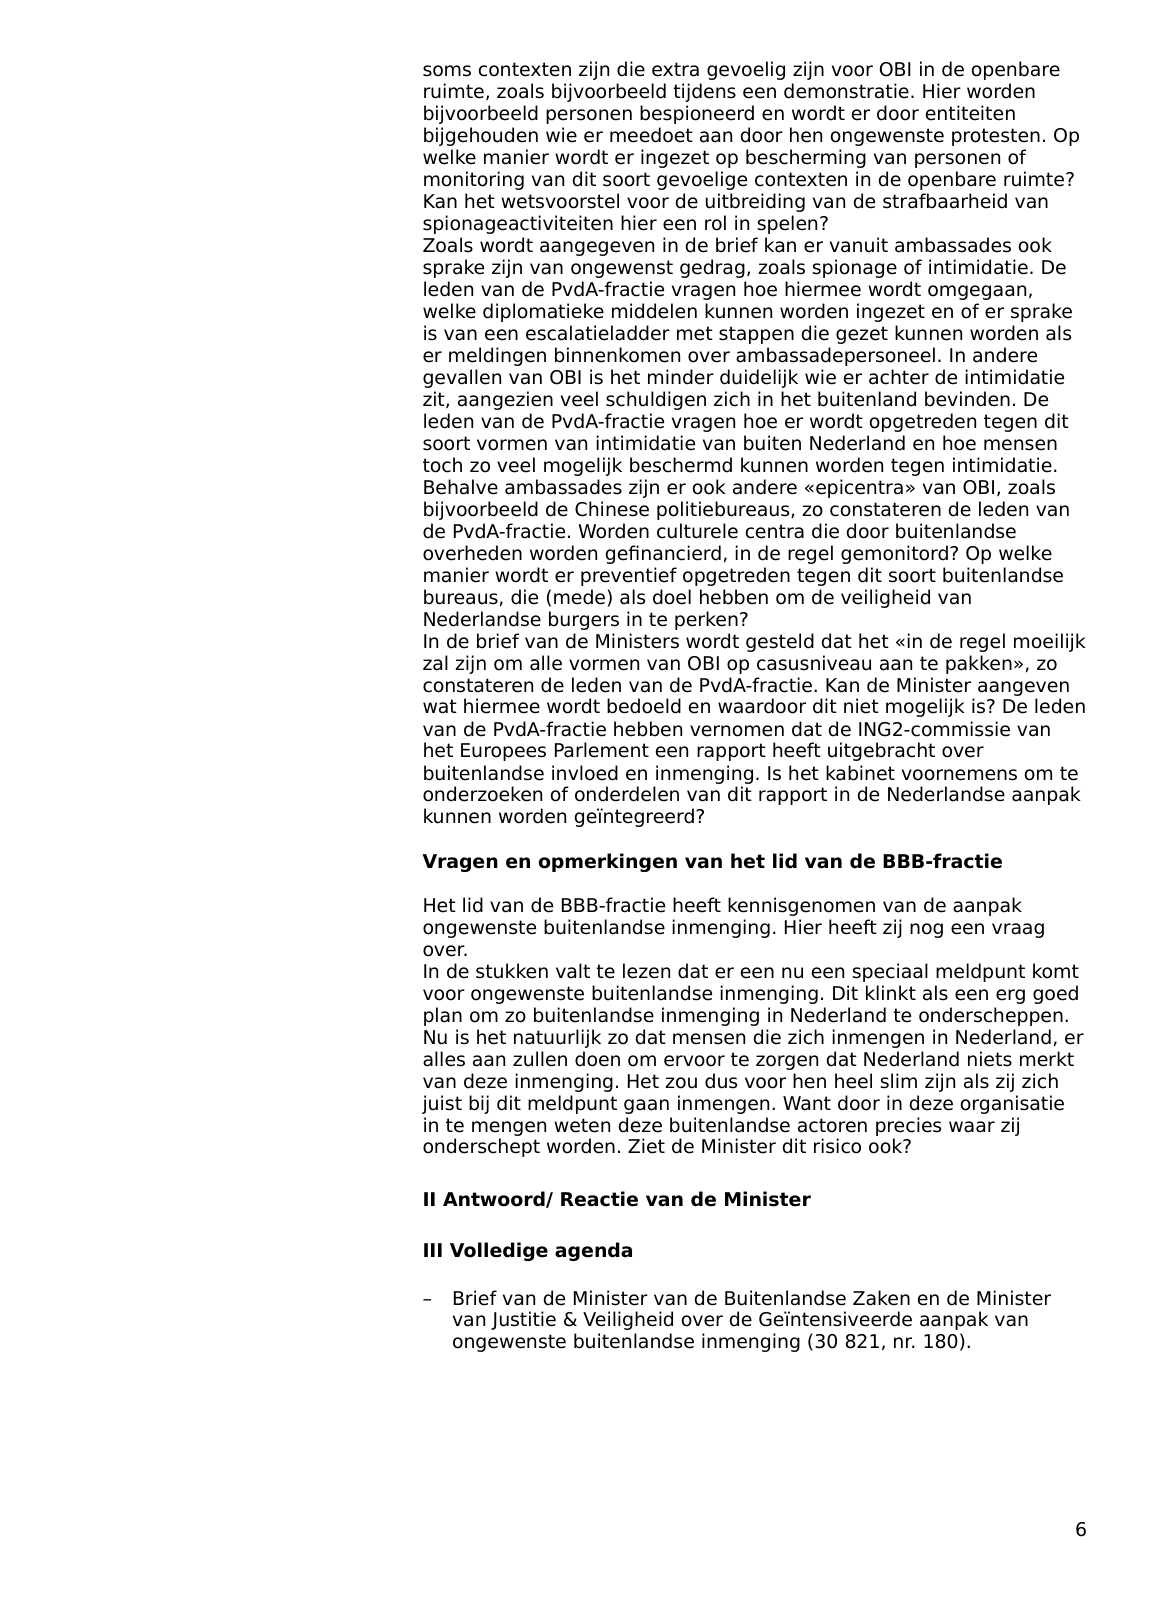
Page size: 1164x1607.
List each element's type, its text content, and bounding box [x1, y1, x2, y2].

text In de stukken valt te lezen dat er een nu een speciaal meldpunt komt voor ongewenste buitenlandse inmenging. Dit klinkt als een erg goed plan om zo buitenlandse inmenging in Nederland te onderscheppen. Nu is het natuurlijk zo dat mensen die zich inmengen in Nederland, er alles aan zullen doen om ervoor te zorgen dat Nederland niets merkt van deze inmenging. Het zou dus voor hen heel slim zijn als zij zich juist bij dit meldpunt gaan inmengen. Want door in deze organisatie in te mengen weten deze buitenlandse actoren precies waar zij onderschept worden. Ziet de Minister dit risico ook? [422, 961, 1087, 1158]
subtitle II Antwoord/ Reactie van de Minister [422, 1188, 1087, 1210]
text Zoals wordt aangegeven in de brief kan er vanuit ambassades ook sprake zijn van ongewenst gedrag, zoals spionage of intimidatie. De leden van de PvdA-fractie vragen hoe hiermee wordt omgegaan, welke diplomatieke middelen kunnen worden ingezet en of er sprake is van een escalatieladder met stappen die gezet kunnen worden als er meldingen binnenkomen over ambassadepersoneel. In andere gevallen van OBI is het minder duidelijk wie er achter de intimidatie zit, aangezien veel schuldigen zich in het buitenland bevinden. De leden van de PvdA-fractie vragen hoe er wordt opgetreden tegen dit soort vormen van intimidatie van buiten Nederland en hoe mensen toch zo veel mogelijk beschermd kunnen worden tegen intimidatie. [422, 235, 1087, 477]
text – Brief van de Minister van de Buitenlandse Zaken en de Minister van Justitie & Veiligheid over de Geïntensiveerde aanpak van ongewenste buitenlandse inmenging (30 821, nr. 180). [422, 1287, 1087, 1353]
subtitle III Volledige agenda [422, 1240, 1087, 1262]
text Behalve ambassades zijn er ook andere «epicentra» van OBI, zoals bijvoorbeeld de Chinese politiebureaus, zo constateren de leden van de PvdA-fractie. Worden culturele centra die door buitenlandse overheden worden gefinancierd, in de regel gemonitord? Op welke manier wordt er preventief opgetreden tegen dit soort buitenlandse bureaus, die (mede) als doel hebben om de veiligheid van Nederlandse burgers in te perken? [422, 477, 1087, 631]
text In de brief van de Ministers wordt gesteld dat het «in de regel moeilijk zal zijn om alle vormen van OBI op casusniveau aan te pakken», zo constateren de leden van de PvdA-fractie. Kan de Minister aangeven wat hiermee wordt bedoeld en waardoor dit niet mogelijk is? De leden van de PvdA-fractie hebben vernomen dat de ING2-commissie van het Europees Parlement een rapport heeft uitgebracht over buitenlandse invloed en inmenging. Is het kabinet voornemens om te onderzoeken of onderdelen van dit rapport in de Nederlandse aanpak kunnen worden geïntegreerd? [422, 631, 1087, 828]
text Het lid van de BBB-fractie heeft kennisgenomen van de aanpak ongewenste buitenlandse inmenging. Hier heeft zij nog een vraag over. [422, 895, 1087, 961]
subtitle Vragen en opmerkingen van het lid van de BBB-fractie [422, 851, 1087, 872]
text soms contexten zijn die extra gevoelig zijn voor OBI in de openbare ruimte, zoals bijvoorbeeld tijdens een demonstratie. Hier worden bijvoorbeeld personen bespioneerd en wordt er door entiteiten bijgehouden wie er meedoet aan door hen ongewenste protesten. Op welke manier wordt er ingezet op bescherming van personen of monitoring van dit soort gevoelige contexten in de openbare ruimte? Kan het wetsvoorstel voor de uitbreiding van de strafbaarheid van spionageactiviteiten hier een rol in spelen? [422, 59, 1087, 235]
